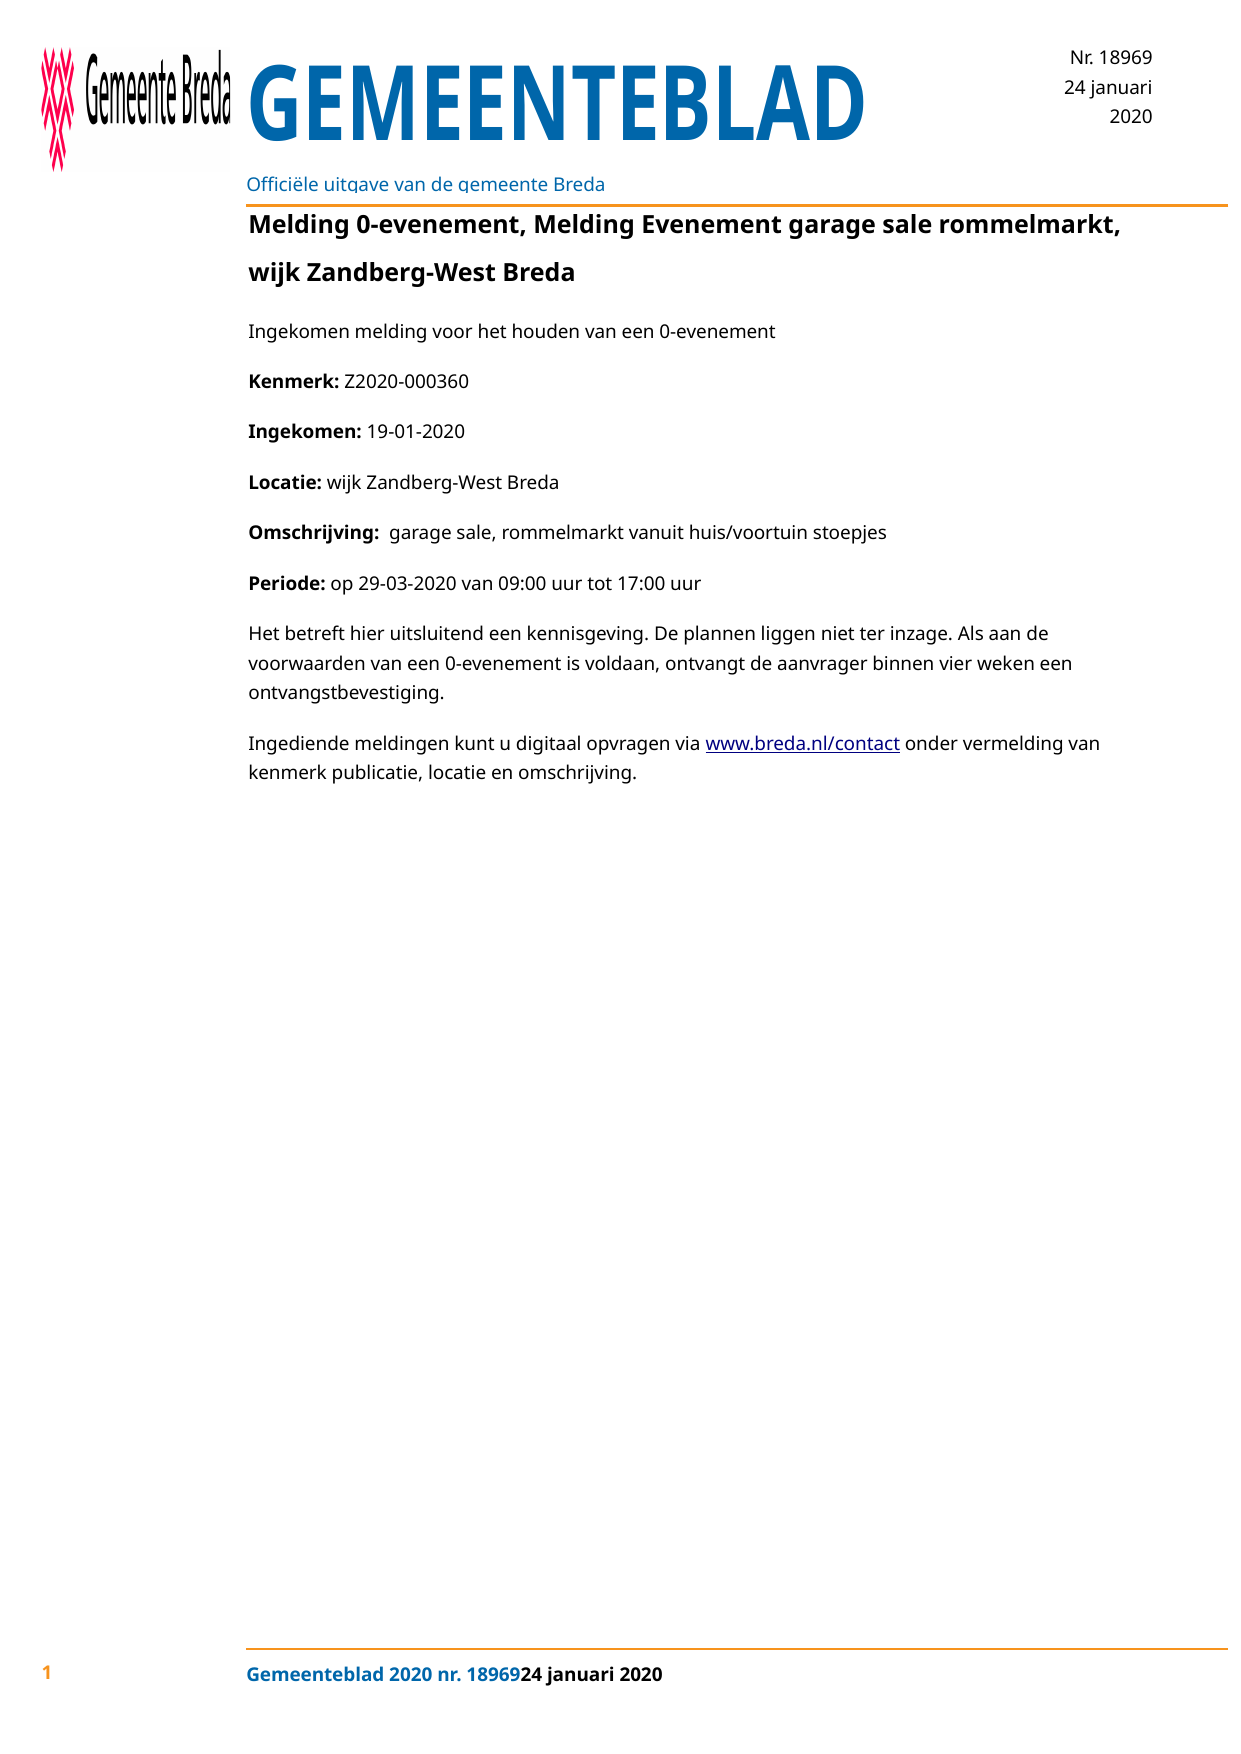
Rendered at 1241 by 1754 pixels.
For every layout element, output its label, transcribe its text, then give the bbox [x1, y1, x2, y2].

text Omschrijving: garage sale, rommelmarkt vanuit huis/voortuin stoepjes [248, 519, 1152, 545]
text Periode: op 29-03-2020 van 09:00 uur tot 17:00 uur [248, 570, 1152, 596]
text Kenmerk: Z2020-000360 [248, 368, 1152, 394]
text Ingekomen: 19-01-2020 [248, 419, 1152, 444]
text Het betreft hier uitsluitend een kennisgeving. De plannen liggen niet ter inzage. Als aan de voorwaarden van een 0-evenement is voldaan, ontvangt de aanvrager binnen vier weken een ontvangstbevestiging. [248, 620, 1152, 705]
text Melding 0-evenement, Melding Evenement garage sale rommelmarkt, wijk Zandberg-West Breda [248, 207, 1152, 288]
text Ingekomen melding voor het houden van een 0-evenement [248, 318, 1152, 344]
text Locatie: wijk Zandberg-West Breda [248, 469, 1152, 495]
picture [41, 47, 231, 172]
text Ingediende meldingen kunt u digitaal opvragen via www.breda.nl/contact onder vermelding van kenmerk publicatie, locatie en omschrijving. [248, 730, 1152, 785]
